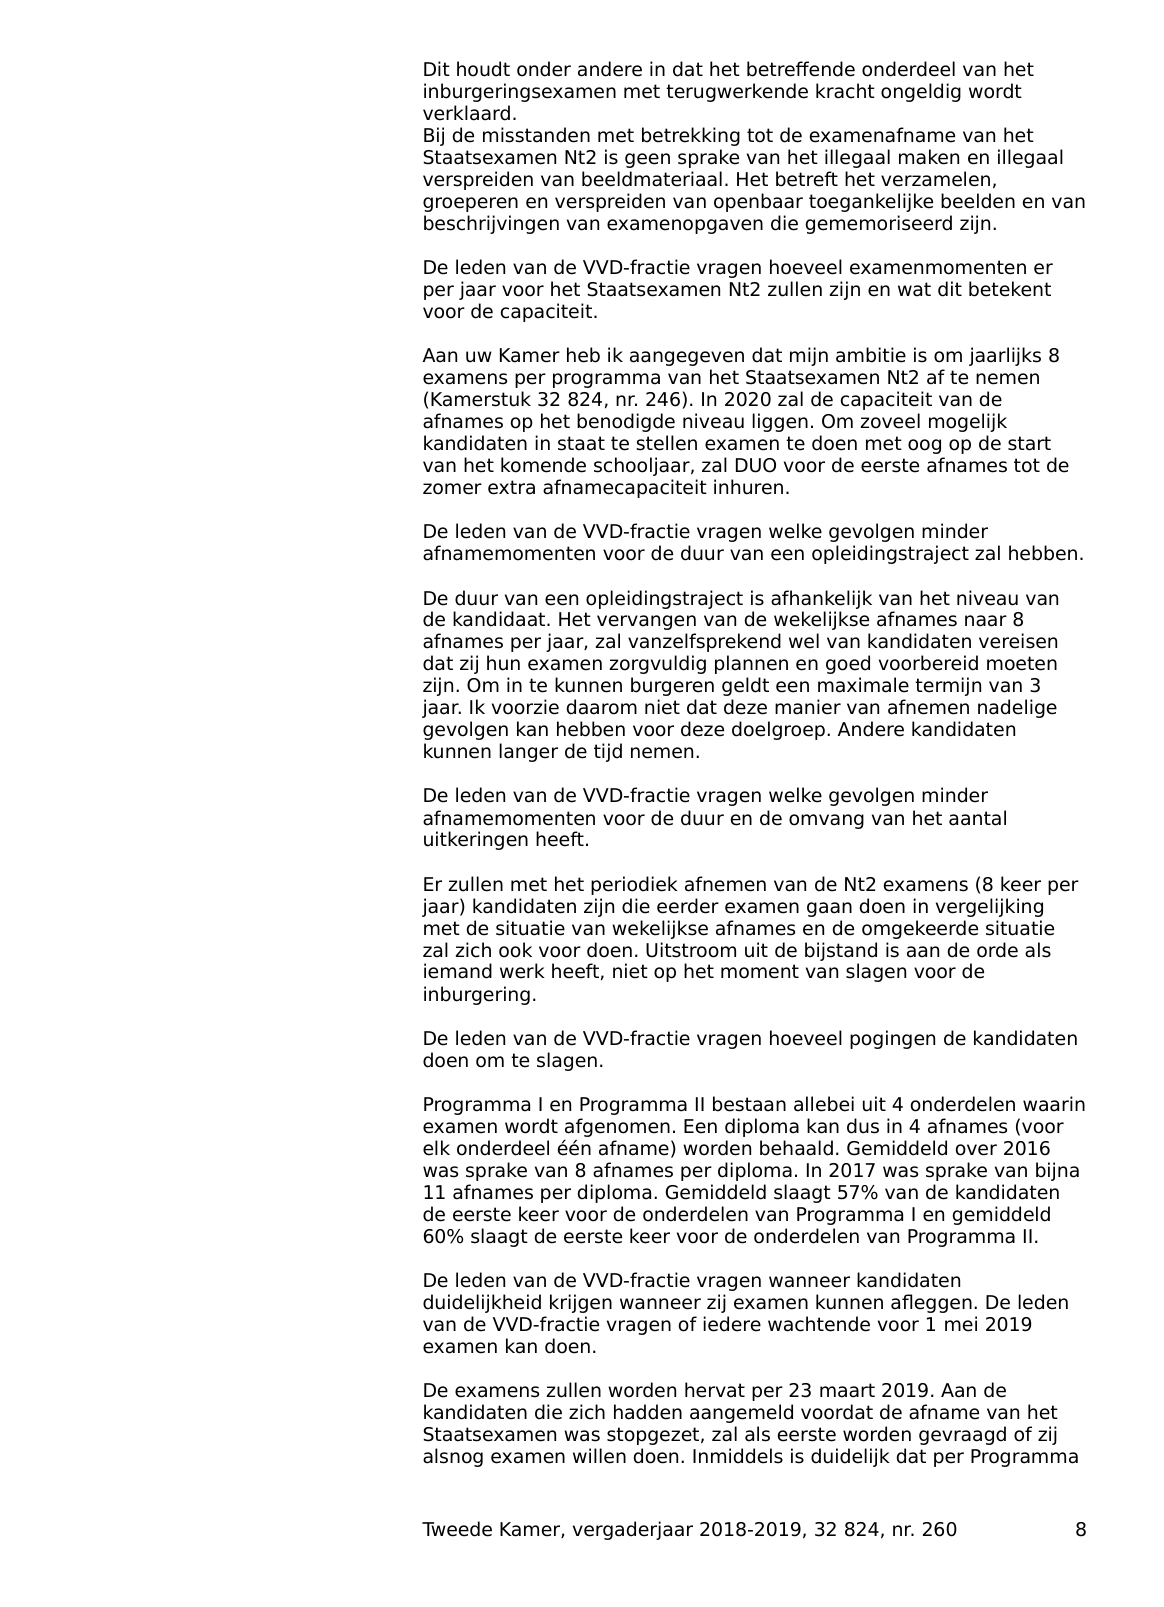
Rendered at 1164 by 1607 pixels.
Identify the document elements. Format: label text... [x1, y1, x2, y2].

text De examens zullen worden hervat per 23 maart 2019. Aan de kandidaten die zich hadden aangemeld voordat de afname van het Staatsexamen was stopgezet, zal als eerste worden gevraagd of zij alsnog examen willen doen. Inmiddels is duidelijk dat per Programma [422, 1380, 1087, 1468]
text Programma I en Programma II bestaan allebei uit 4 onderdelen waarin examen wordt afgenomen. Een diploma kan dus in 4 afnames (voor elk onderdeel één afname) worden behaald. Gemiddeld over 2016 was sprake van 8 afnames per diploma. In 2017 was sprake van bijna 11 afnames per diploma. Gemiddeld slaagt 57% van de kandidaten de eerste keer voor de onderdelen van Programma I en gemiddeld 60% slaagt de eerste keer voor de onderdelen van Programma II. [422, 1094, 1087, 1248]
text De leden van de VVD-fractie vragen welke gevolgen minder afnamemomenten voor de duur en de omvang van het aantal uitkeringen heeft. [422, 785, 1087, 851]
text De leden van de VVD-fractie vragen welke gevolgen minder afnamemomenten voor de duur van een opleidingstraject zal hebben. [422, 521, 1087, 565]
text Aan uw Kamer heb ik aangegeven dat mijn ambitie is om jaarlijks 8 examens per programma van het Staatsexamen Nt2 af te nemen (Kamerstuk 32 824, nr. 246). In 2020 zal de capaciteit van de afnames op het benodigde niveau liggen. Om zoveel mogelijk kandidaten in staat te stellen examen te doen met oog op de start van het komende schooljaar, zal DUO voor de eerste afnames tot de zomer extra afnamecapaciteit inhuren. [422, 345, 1087, 499]
text De leden van de VVD-fractie vragen wanneer kandidaten duidelijkheid krijgen wanneer zij examen kunnen afleggen. De leden van de VVD-fractie vragen of iedere wachtende voor 1 mei 2019 examen kan doen. [422, 1270, 1087, 1358]
text De leden van de VVD-fractie vragen hoeveel pogingen de kandidaten doen om te slagen. [422, 1028, 1087, 1072]
text Dit houdt onder andere in dat het betreffende onderdeel van het inburgeringsexamen met terugwerkende kracht ongeldig wordt verklaard. [422, 59, 1087, 125]
text Er zullen met het periodiek afnemen van de Nt2 examens (8 keer per jaar) kandidaten zijn die eerder examen gaan doen in vergelijking met de situatie van wekelijkse afnames en de omgekeerde situatie zal zich ook voor doen. Uitstroom uit de bijstand is aan de orde als iemand werk heeft, niet op het moment van slagen voor de inburgering. [422, 873, 1087, 1005]
text Bij de misstanden met betrekking tot de examenafname van het Staatsexamen Nt2 is geen sprake van het illegaal maken en illegaal verspreiden van beeldmateriaal. Het betreft het verzamelen, groeperen en verspreiden van openbaar toegankelijke beelden en van beschrijvingen van examenopgaven die gememoriseerd zijn. [422, 125, 1087, 235]
text De leden van de VVD-fractie vragen hoeveel examenmomenten er per jaar voor het Staatsexamen Nt2 zullen zijn en wat dit betekent voor de capaciteit. [422, 257, 1087, 323]
text De duur van een opleidingstraject is afhankelijk van het niveau van de kandidaat. Het vervangen van de wekelijkse afnames naar 8 afnames per jaar, zal vanzelfsprekend wel van kandidaten vereisen dat zij hun examen zorgvuldig plannen en goed voorbereid moeten zijn. Om in te kunnen burgeren geldt een maximale termijn van 3 jaar. Ik voorzie daarom niet dat deze manier van afnemen nadelige gevolgen kan hebben voor deze doelgroep. Andere kandidaten kunnen langer de tijd nemen. [422, 587, 1087, 763]
